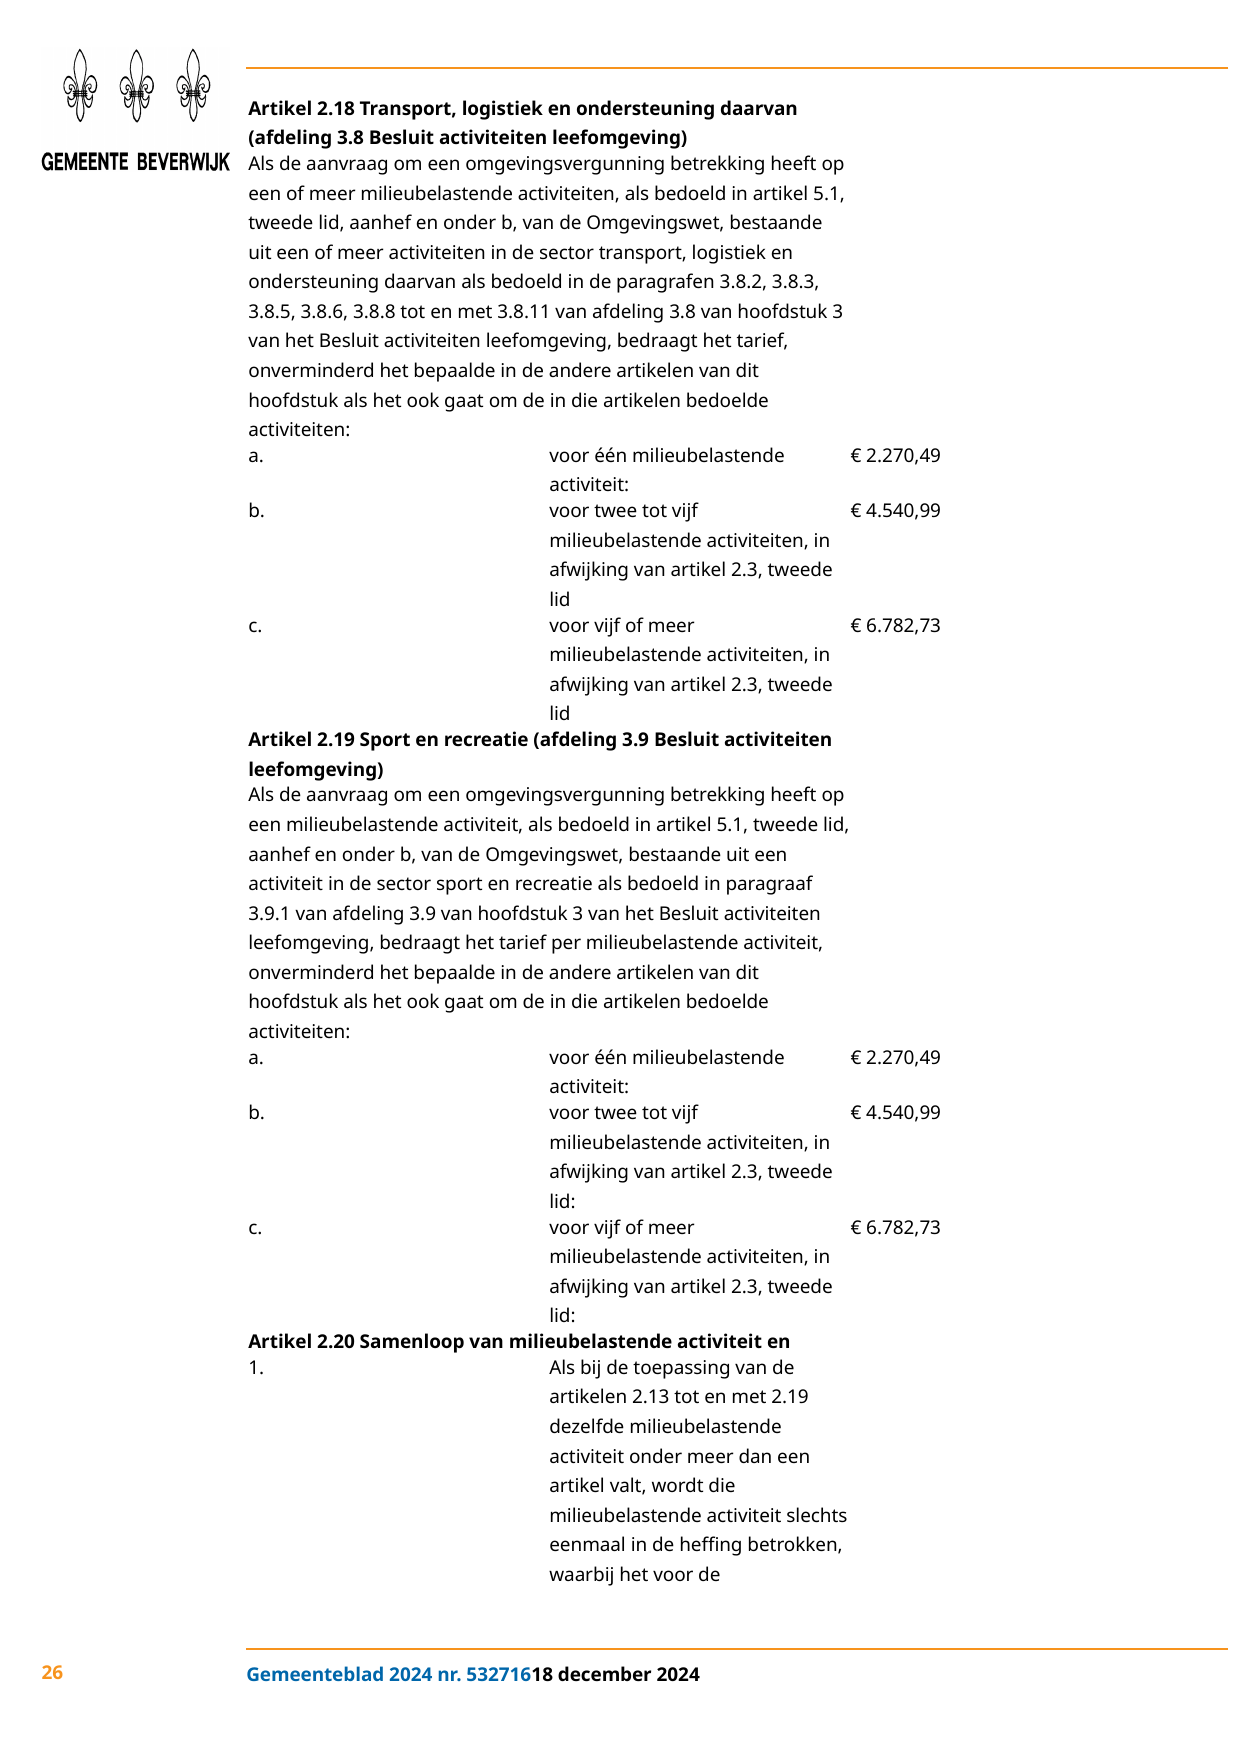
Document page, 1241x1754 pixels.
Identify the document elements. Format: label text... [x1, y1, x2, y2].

table_cell 1. [248, 1354, 549, 1587]
table_cell [850, 95, 1152, 150]
table_cell voor vijf of meer milieubelastende activiteiten, in afwijking van artikel 2.3, tweede lid: [549, 1214, 850, 1328]
table_cell voor één milieubelastende activiteit: [549, 1044, 850, 1099]
table_cell Als de aanvraag om een omgevingsvergunning betrekking heeft op een of meer milieubelastende activiteiten, als bedoeld in artikel 5.1, tweede lid, aanhef en onder b, van de Omgevingswet, bestaande uit een of meer activiteiten in de sector transport, logistiek en ondersteuning daarvan als bedoeld in de paragrafen 3.8.2, 3.8.3, 3.8.5, 3.8.6, 3.8.8 tot en met 3.8.11 van afdeling 3.8 van hoofdstuk 3 van het Besluit activiteiten leefomgeving, bedraagt het tarief, onverminderd het bepaalde in de andere artikelen van dit hoofdstuk als het ook gaat om de in die artikelen bedoelde activiteiten: [248, 150, 850, 442]
table_cell [850, 726, 1152, 782]
table_cell a. [248, 1044, 549, 1099]
table_cell voor twee tot vijf milieubelastende activiteiten, in afwijking van artikel 2.3, tweede lid [549, 498, 850, 612]
table_cell Als bij de toepassing van de artikelen 2.13 tot en met 2.19 dezelfde milieubelastende activiteit onder meer dan een artikel valt, wordt die milieubelastende activiteit slechts eenmaal in de heffing betrokken, waarbij het voor de [549, 1354, 850, 1587]
table_cell € 4.540,99 [850, 498, 1152, 612]
table_cell Als de aanvraag om een omgevingsvergunning betrekking heeft op een milieubelastende activiteit, als bedoeld in artikel 5.1, tweede lid, aanhef en onder b, van de Omgevingswet, bestaande uit een activiteit in de sector sport en recreatie als bedoeld in paragraaf 3.9.1 van afdeling 3.9 van hoofdstuk 3 van het Besluit activiteiten leefomgeving, bedraagt het tarief per milieubelastende activiteit, onverminderd het bepaalde in de andere artikelen van dit hoofdstuk als het ook gaat om de in die artikelen bedoelde activiteiten: [248, 782, 850, 1044]
table_cell voor vijf of meer milieubelastende activiteiten, in afwijking van artikel 2.3, tweede lid [549, 612, 850, 726]
table_cell Artikel 2.19 Sport en recreatie (afdeling 3.9 Besluit activiteiten leefomgeving) [248, 726, 850, 782]
table_cell b. [248, 498, 549, 612]
table_cell € 6.782,73 [850, 1214, 1152, 1328]
table_cell [850, 1354, 1152, 1587]
table_cell voor één milieubelastende activiteit: [549, 442, 850, 497]
table_cell a. [248, 442, 549, 497]
table_cell [850, 1328, 1152, 1354]
table_cell € 2.270,49 [850, 442, 1152, 497]
picture [41, 47, 231, 172]
table_cell € 6.782,73 [850, 612, 1152, 726]
table_cell c. [248, 1214, 549, 1328]
table_cell Artikel 2.20 Samenloop van milieubelastende activiteit en [248, 1328, 850, 1354]
table_cell Artikel 2.18 Transport, logistiek en ondersteuning daarvan (afdeling 3.8 Besluit activiteiten leefomgeving) [248, 95, 850, 150]
table_cell c. [248, 612, 549, 726]
table_cell € 2.270,49 [850, 1044, 1152, 1099]
table_cell [850, 782, 1152, 1044]
table_cell [850, 150, 1152, 442]
table_cell b. [248, 1099, 549, 1214]
table_cell voor twee tot vijf milieubelastende activiteiten, in afwijking van artikel 2.3, tweede lid: [549, 1099, 850, 1214]
table_cell € 4.540,99 [850, 1099, 1152, 1214]
